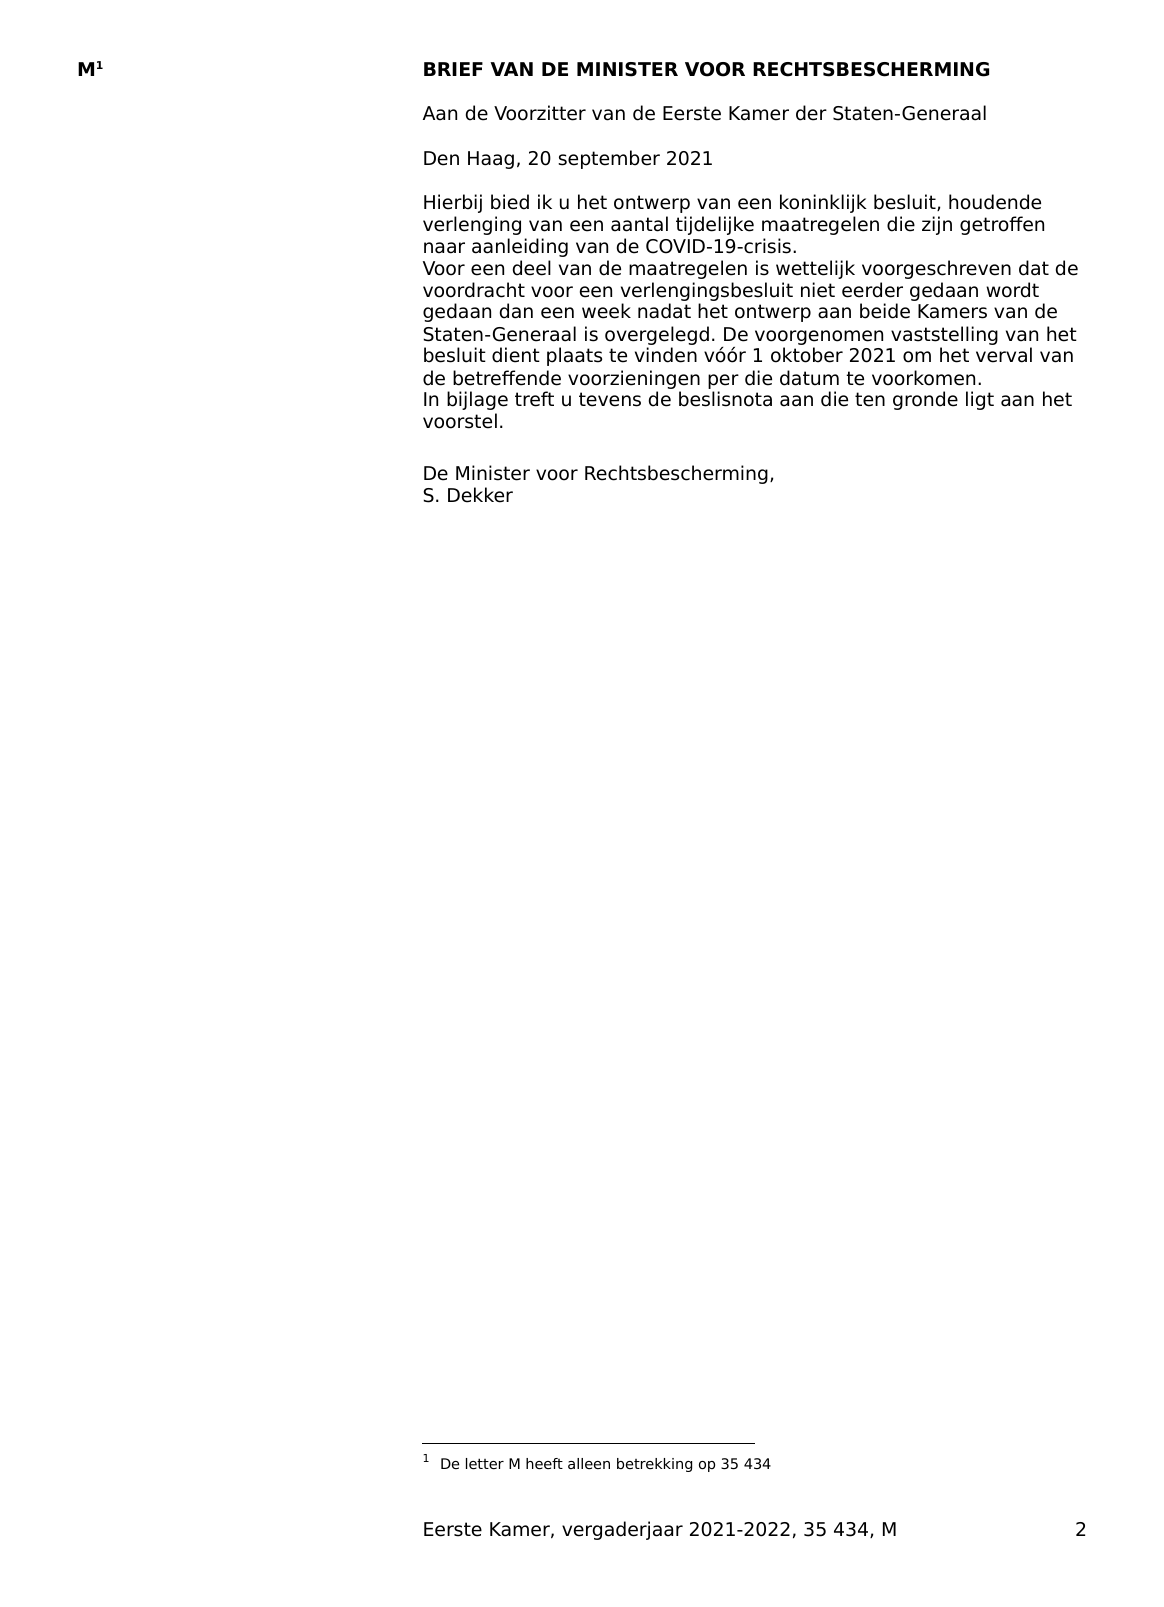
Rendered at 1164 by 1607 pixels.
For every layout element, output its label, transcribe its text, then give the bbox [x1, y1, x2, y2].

text Hierbij bied ik u het ontwerp van een koninklijk besluit, houdende verlenging van een aantal tijdelijke maatregelen die zijn getroffen naar aanleiding van de COVID-19-crisis. [422, 192, 1087, 257]
subtitle M BRIEF VAN DE MINISTER VOOR RECHTSBESCHERMING [77, 59, 1087, 81]
text De letter M heeft alleen betrekking op 35 434 [422, 1452, 1087, 1474]
text In bijlage treft u tevens de beslisnota aan die ten gronde ligt aan het voorstel. [422, 389, 1087, 433]
text Aan de Voorzitter van de Eerste Kamer der Staten-Generaal [422, 103, 1087, 125]
text Voor een deel van de maatregelen is wettelijk voorgeschreven dat de voordracht voor een verlengingsbesluit niet eerder gedaan wordt gedaan dan een week nadat het ontwerp aan beide Kamers van de Staten-Generaal is overgelegd. De voorgenomen vaststelling van het besluit dient plaats te vinden vóór 1 oktober 2021 om het verval van de betreffende voorzieningen per die datum te voorkomen. [422, 257, 1087, 389]
text Den Haag, 20 september 2021 [422, 147, 1087, 169]
text De Minister voor Rechtsbescherming, S. Dekker [422, 463, 1087, 507]
